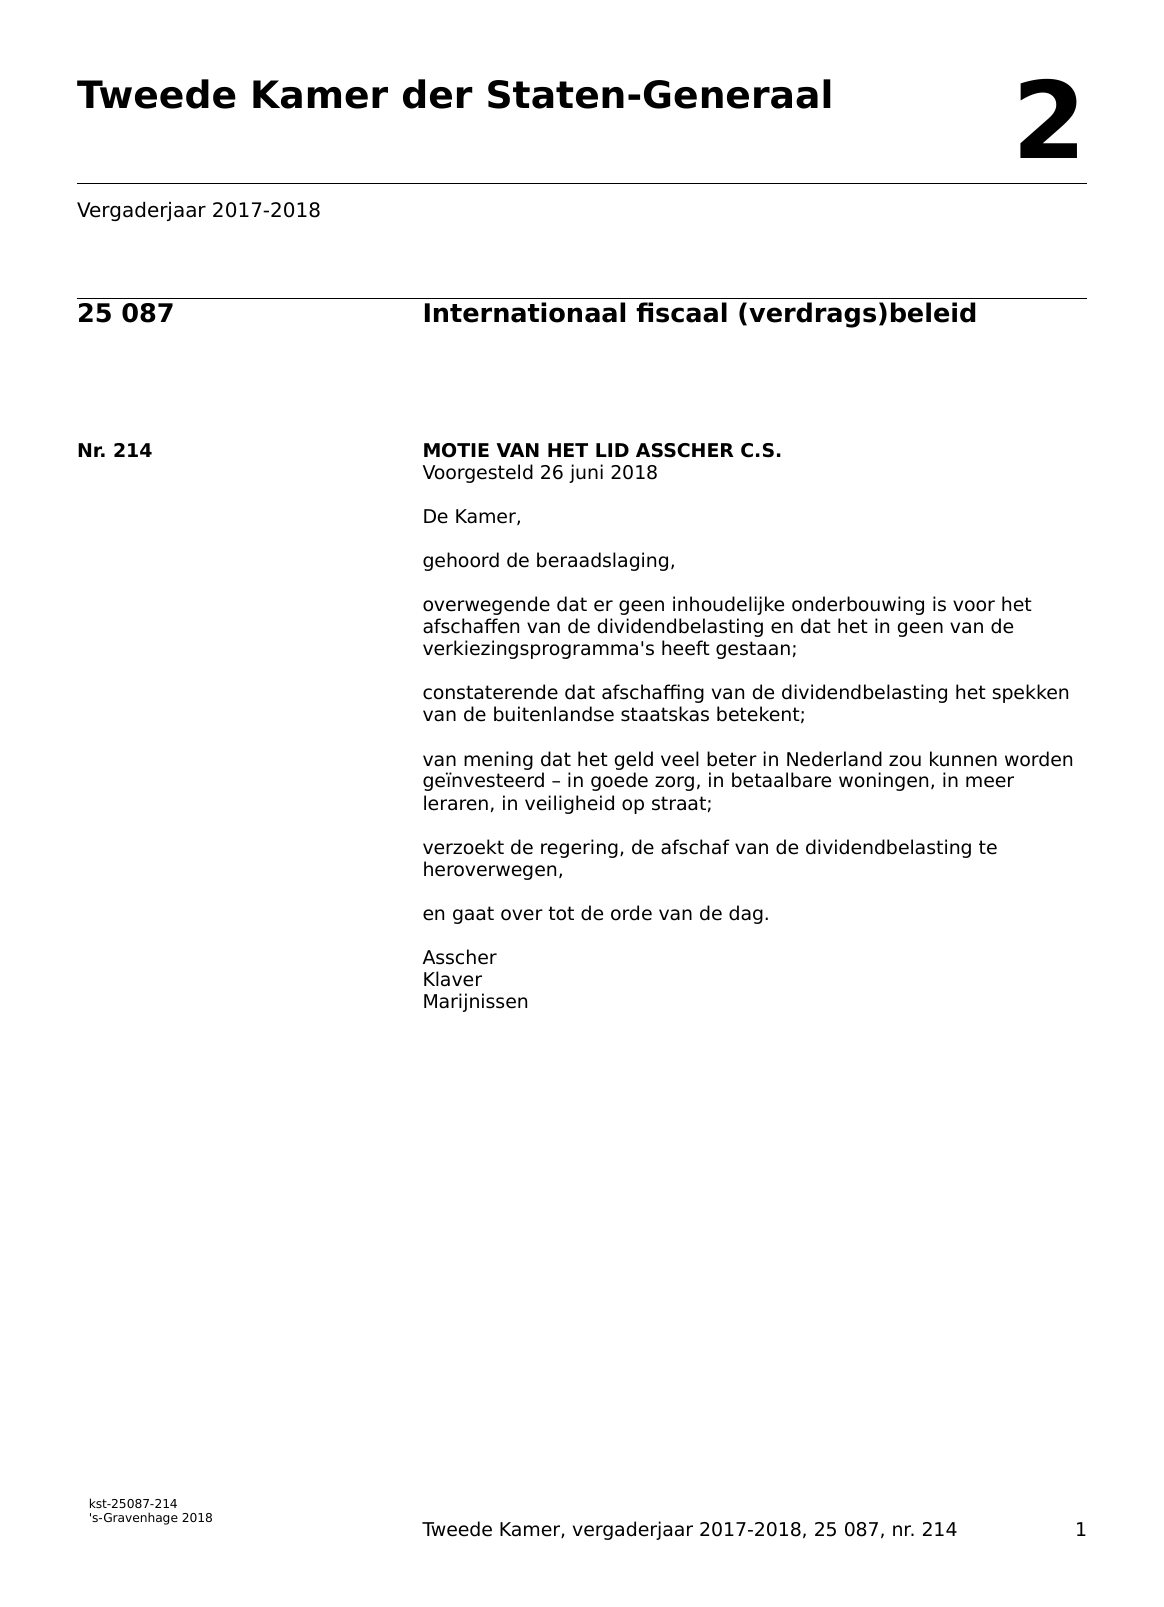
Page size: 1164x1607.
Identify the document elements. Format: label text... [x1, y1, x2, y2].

text overwegende dat er geen inhoudelijke onderbouwing is voor het afschaffen van de dividendbelasting en dat het in geen van de verkiezingsprogramma's heeft gestaan; [422, 594, 1087, 660]
subtitle 25 087 Internationaal fiscaal (verdrags)beleid [77, 299, 1087, 329]
text kst-25087-214 [88, 1497, 323, 1511]
table_header Tweede Kamer der Staten-Generaal [77, 59, 886, 183]
text Voorgesteld 26 juni 2018 [422, 462, 1087, 484]
text Asscher [422, 947, 1087, 969]
text Marijnissen [422, 991, 1087, 1013]
table_cell Vergaderjaar 2017-2018 [77, 184, 1087, 298]
text 's-Gravenhage 2018 [88, 1511, 323, 1525]
text verzoekt de regering, de afschaf van de dividendbelasting te heroverwegen, [422, 837, 1087, 881]
table_header 2 [886, 59, 1087, 183]
text en gaat over tot de orde van de dag. [422, 903, 1087, 925]
text gehoord de beraadslaging, [422, 550, 1087, 572]
text constaterende dat afschaffing van de dividendbelasting het spekken van de buitenlandse staatskas betekent; [422, 682, 1087, 726]
text van mening dat het geld veel beter in Nederland zou kunnen worden geïnvesteerd – in goede zorg, in betaalbare woningen, in meer leraren, in veiligheid op straat; [422, 748, 1087, 814]
text De Kamer, [422, 506, 1087, 528]
subtitle Nr. 214 MOTIE VAN HET LID ASSCHER C.S. [77, 440, 1087, 462]
text Klaver [422, 969, 1087, 991]
